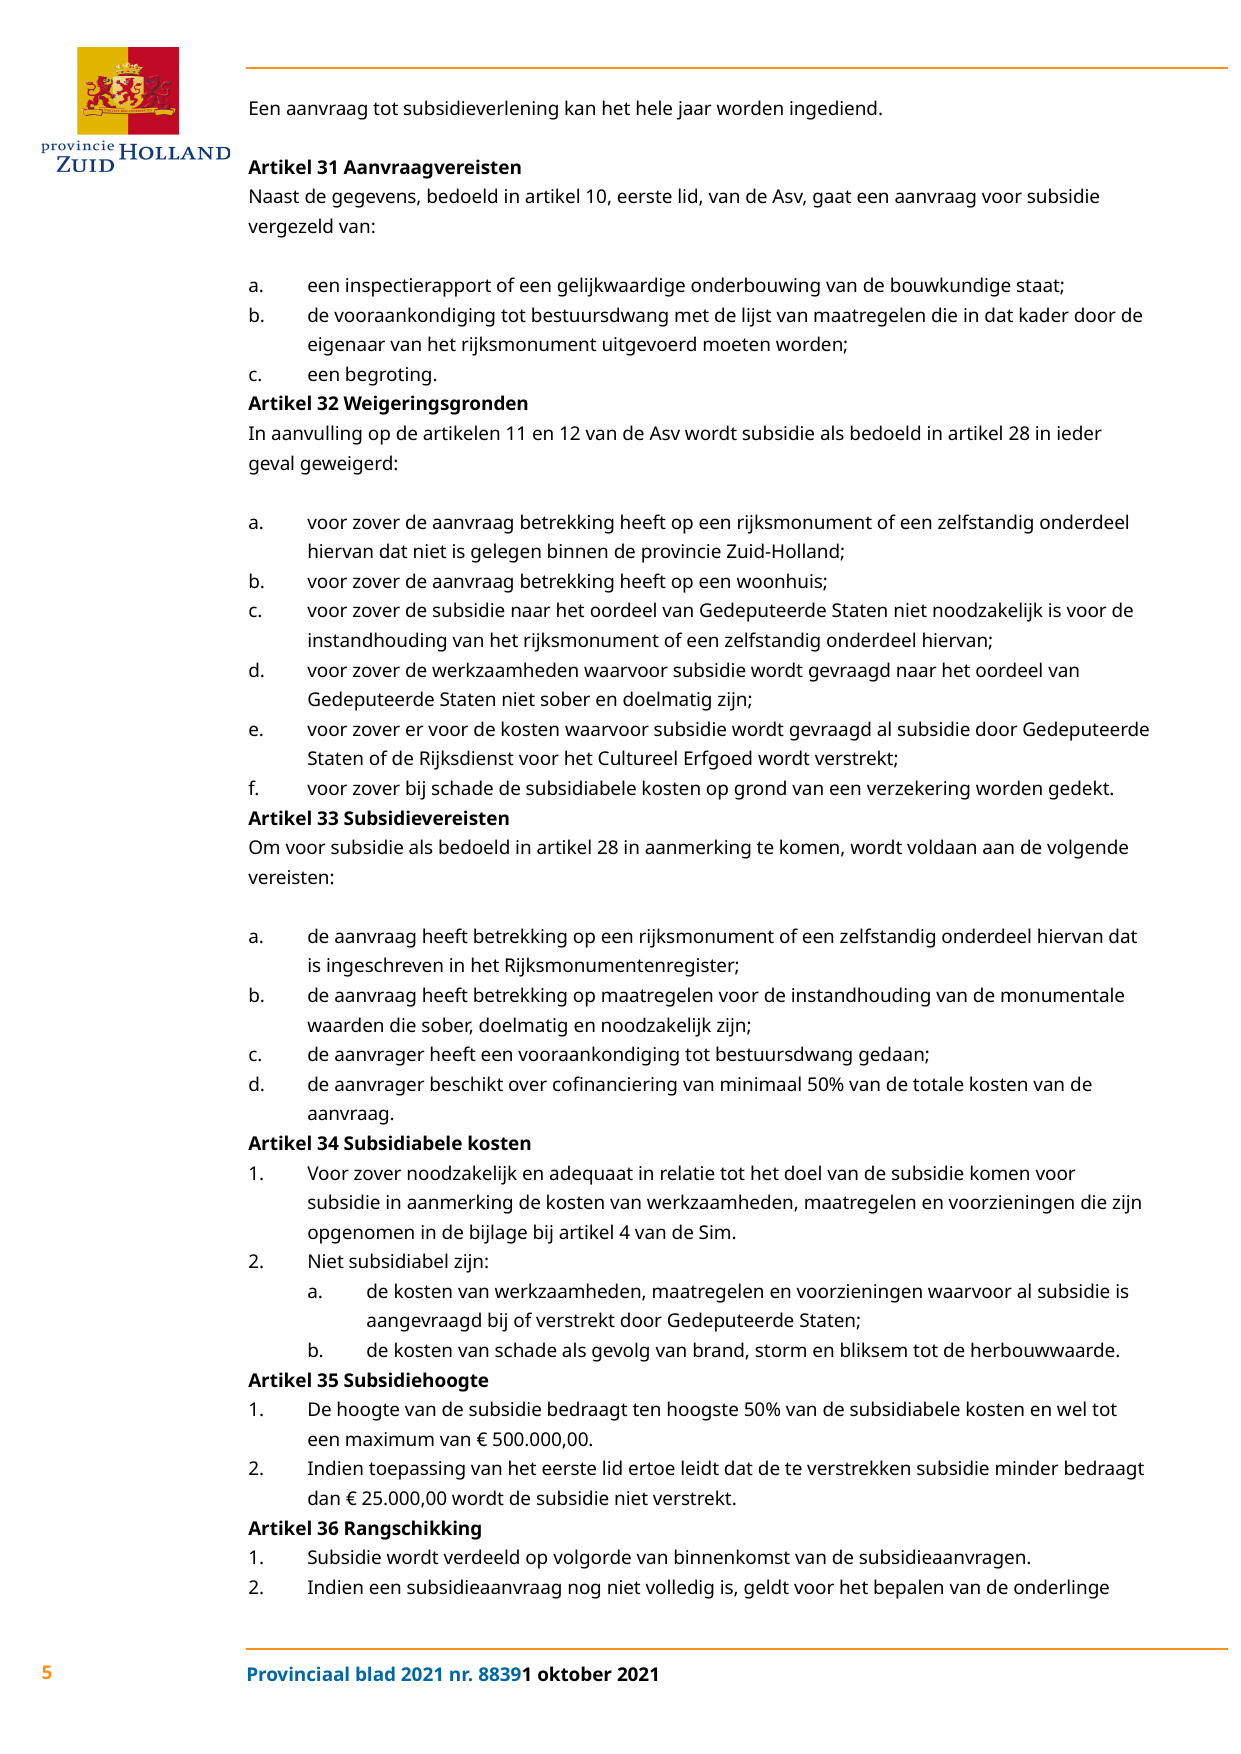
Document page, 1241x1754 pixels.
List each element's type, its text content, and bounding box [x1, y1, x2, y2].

list de aanvraag heeft betrekking op maatregelen voor de instandhouding van de monumentale waarden die sober, doelmatig en noodzakelijk zijn; [248, 982, 1152, 1038]
text Artikel 36 Rangschikking [248, 1515, 1152, 1541]
list de aanvrager beschikt over cofinanciering van minimaal 50% van de totale kosten van de aanvraag. [248, 1071, 1152, 1126]
text Artikel 33 Subsidievereisten [248, 805, 1152, 831]
list Voor zover noodzakelijk en adequaat in relatie tot het doel van de subsidie komen voor subsidie in aanmerking de kosten van werkzaamheden, maatregelen en voorzieningen die zijn opgenomen in de bijlage bij artikel 4 van de Sim. [248, 1160, 1152, 1245]
list een inspectierapport of een gelijkwaardige onderbouwing van de bouwkundige staat; [248, 272, 1152, 298]
list voor zover bij schade de subsidiabele kosten op grond van een verzekering worden gedekt. [248, 775, 1152, 801]
list de aanvraag heeft betrekking op een rijksmonument of een zelfstandig onderdeel hiervan dat is ingeschreven in het Rijksmonumentenregister; [248, 923, 1152, 978]
list voor zover de aanvraag betrekking heeft op een rijksmonument of een zelfstandig onderdeel hiervan dat niet is gelegen binnen de provincie Zuid-Holland; [248, 509, 1152, 564]
list voor zover de aanvraag betrekking heeft op een woonhuis; [248, 568, 1152, 594]
list Niet subsidiabel zijn: [248, 1248, 1152, 1274]
list de kosten van werkzaamheden, maatregelen en voorzieningen waarvoor al subsidie is aangevraagd bij of verstrekt door Gedeputeerde Staten; [307, 1278, 1152, 1333]
text Artikel 35 Subsidiehoogte [248, 1367, 1152, 1393]
text In aanvulling op de artikelen 11 en 12 van de Asv wordt subsidie als bedoeld in artikel 28 in ieder geval geweigerd: [248, 420, 1152, 476]
text Artikel 32 Weigeringsgronden [248, 391, 1152, 416]
text Om voor subsidie als bedoeld in artikel 28 in aanmerking te komen, wordt voldaan aan de volgende vereisten: [248, 834, 1152, 890]
list voor zover de werkzaamheden waarvoor subsidie wordt gevraagd naar het oordeel van Gedeputeerde Staten niet sober en doelmatig zijn; [248, 657, 1152, 712]
list een begroting. [248, 361, 1152, 387]
text Artikel 31 Aanvraagvereisten [248, 154, 1152, 180]
list Subsidie wordt verdeeld op volgorde van binnenkomst van de subsidieaanvragen. [248, 1544, 1152, 1570]
list Indien een subsidieaanvraag nog niet volledig is, geldt voor het bepalen van de onderlinge [248, 1574, 1152, 1600]
list voor zover er voor de kosten waarvoor subsidie wordt gevraagd al subsidie door Gedeputeerde Staten of de Rijksdienst voor het Cultureel Erfgoed wordt verstrekt; [248, 716, 1152, 771]
text Naast de gegevens, bedoeld in artikel 10, eerste lid, van de Asv, gaat een aanvraag voor subsidie vergezeld van: [248, 183, 1152, 239]
picture [41, 47, 231, 172]
text Een aanvraag tot subsidieverlening kan het hele jaar worden ingediend. [248, 95, 1152, 121]
list de kosten van schade als gevolg van brand, storm en bliksem tot de herbouwwaarde. [307, 1337, 1152, 1363]
list de vooraankondiging tot bestuursdwang met de lijst van maatregelen die in dat kader door de eigenaar van het rijksmonument uitgevoerd moeten worden; [248, 302, 1152, 357]
list de aanvrager heeft een vooraankondiging tot bestuursdwang gedaan; [248, 1041, 1152, 1067]
text Artikel 34 Subsidiabele kosten [248, 1130, 1152, 1156]
list De hoogte van de subsidie bedraagt ten hoogste 50% van de subsidiabele kosten en wel tot een maximum van € 500.000,00. [248, 1396, 1152, 1452]
list voor zover de subsidie naar het oordeel van Gedeputeerde Staten niet noodzakelijk is voor de instandhouding van het rijksmonument of een zelfstandig onderdeel hiervan; [248, 598, 1152, 653]
list Indien toepassing van het eerste lid ertoe leidt dat de te verstrekken subsidie minder bedraagt dan € 25.000,00 wordt de subsidie niet verstrekt. [248, 1456, 1152, 1511]
